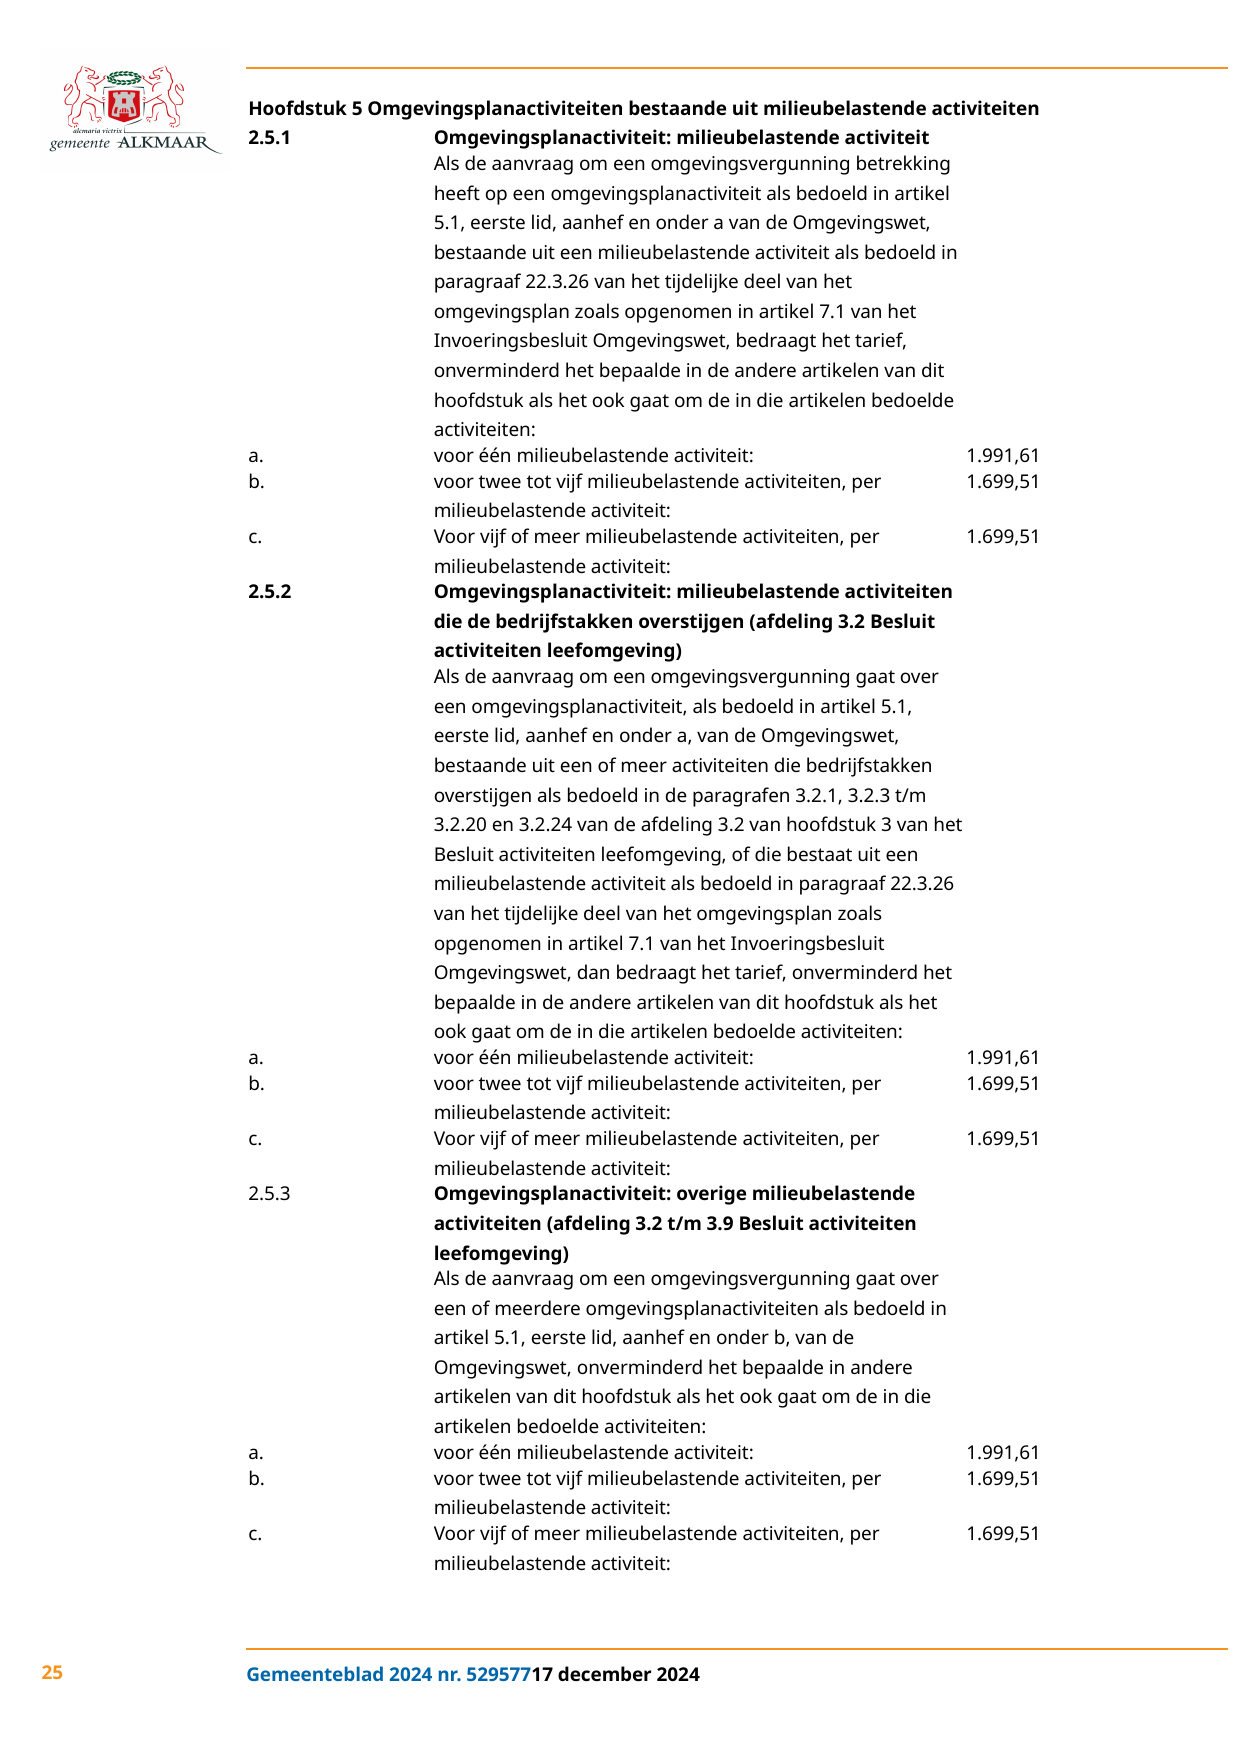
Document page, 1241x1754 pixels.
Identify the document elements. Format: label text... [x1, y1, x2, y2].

table_header [966, 125, 1152, 150]
table_cell 2.5.2 [248, 579, 433, 663]
table_cell Voor vijf of meer milieubelastende activiteiten, per milieubelastende activiteit: [434, 523, 966, 578]
table_cell b. [248, 1070, 433, 1125]
table_cell [966, 1265, 1152, 1439]
table_cell 1.699,51 [966, 523, 1152, 578]
table_cell 1.991,61 [966, 1439, 1152, 1465]
table_cell [248, 150, 433, 442]
table_cell c. [248, 1125, 433, 1181]
table_cell voor twee tot vijf milieubelastende activiteiten, per milieubelastende activiteit: [434, 468, 966, 523]
table_cell c. [248, 523, 433, 578]
table_cell 1.991,61 [966, 1044, 1152, 1070]
table_cell voor één milieubelastende activiteit: [434, 1439, 966, 1465]
table_cell a. [248, 1439, 433, 1465]
table_cell Voor vijf of meer milieubelastende activiteiten, per milieubelastende activiteit: [434, 1520, 966, 1575]
table_cell Omgevingsplanactiviteit: overige milieubelastende activiteiten (afdeling 3.2 t/m 3.9 Besluit activiteiten leefomgeving) [434, 1181, 966, 1265]
table_cell [966, 579, 1152, 663]
table_cell voor één milieubelastende activiteit: [434, 442, 966, 468]
picture [41, 47, 231, 172]
table_cell 1.991,61 [966, 442, 1152, 468]
table_header 2.5.1 [248, 125, 433, 150]
table_cell c. [248, 1520, 433, 1575]
table_cell voor één milieubelastende activiteit: [434, 1044, 966, 1070]
table_cell [966, 1181, 1152, 1265]
table_cell 1.699,51 [966, 468, 1152, 523]
table_cell voor twee tot vijf milieubelastende activiteiten, per milieubelastende activiteit: [434, 1070, 966, 1125]
table_cell b. [248, 468, 433, 523]
table_cell Als de aanvraag om een omgevingsvergunning betrekking heeft op een omgevingsplanactiviteit als bedoeld in artikel 5.1, eerste lid, aanhef en onder a van de Omgevingswet, bestaande uit een milieubelastende activiteit als bedoeld in paragraaf 22.3.26 van het tijdelijke deel van het omgevingsplan zoals opgenomen in artikel 7.1 van het Invoeringsbesluit Omgevingswet, bedraagt het tarief, onverminderd het bepaalde in de andere artikelen van dit hoofdstuk als het ook gaat om de in die artikelen bedoelde activiteiten: [434, 150, 966, 442]
table_cell Voor vijf of meer milieubelastende activiteiten, per milieubelastende activiteit: [434, 1125, 966, 1181]
table_cell [966, 664, 1152, 1044]
table_cell 1.699,51 [966, 1125, 1152, 1181]
table_cell a. [248, 1044, 433, 1070]
table_cell 1.699,51 [966, 1465, 1152, 1520]
table_cell [248, 1265, 433, 1439]
table_cell a. [248, 442, 433, 468]
table_cell [248, 664, 433, 1044]
table_cell 2.5.3 [248, 1181, 433, 1265]
table_header Omgevingsplanactiviteit: milieubelastende activiteit [434, 125, 966, 150]
text Hoofdstuk 5 Omgevingsplanactiviteiten bestaande uit milieubelastende activiteiten [248, 95, 1152, 121]
table_cell Als de aanvraag om een omgevingsvergunning gaat over een of meerdere omgevingsplanactiviteiten als bedoeld in artikel 5.1, eerste lid, aanhef en onder b, van de Omgevingswet, onverminderd het bepaalde in andere artikelen van dit hoofdstuk als het ook gaat om de in die artikelen bedoelde activiteiten: [434, 1265, 966, 1439]
table_cell b. [248, 1465, 433, 1520]
table_cell [966, 150, 1152, 442]
table_cell 1.699,51 [966, 1520, 1152, 1575]
table_cell Als de aanvraag om een omgevingsvergunning gaat over een omgevingsplanactiviteit, als bedoeld in artikel 5.1, eerste lid, aanhef en onder a, van de Omgevingswet, bestaande uit een of meer activiteiten die bedrijfstakken overstijgen als bedoeld in de paragrafen 3.2.1, 3.2.3 t/m 3.2.20 en 3.2.24 van de afdeling 3.2 van hoofdstuk 3 van het Besluit activiteiten leefomgeving, of die bestaat uit een milieubelastende activiteit als bedoeld in paragraaf 22.3.26 van het tijdelijke deel van het omgevingsplan zoals opgenomen in artikel 7.1 van het Invoeringsbesluit Omgevingswet, dan bedraagt het tarief, onverminderd het bepaalde in de andere artikelen van dit hoofdstuk als het ook gaat om de in die artikelen bedoelde activiteiten: [434, 664, 966, 1044]
table_cell voor twee tot vijf milieubelastende activiteiten, per milieubelastende activiteit: [434, 1465, 966, 1520]
table_cell 1.699,51 [966, 1070, 1152, 1125]
table_cell Omgevingsplanactiviteit: milieubelastende activiteiten die de bedrijfstakken overstijgen (afdeling 3.2 Besluit activiteiten leefomgeving) [434, 579, 966, 663]
